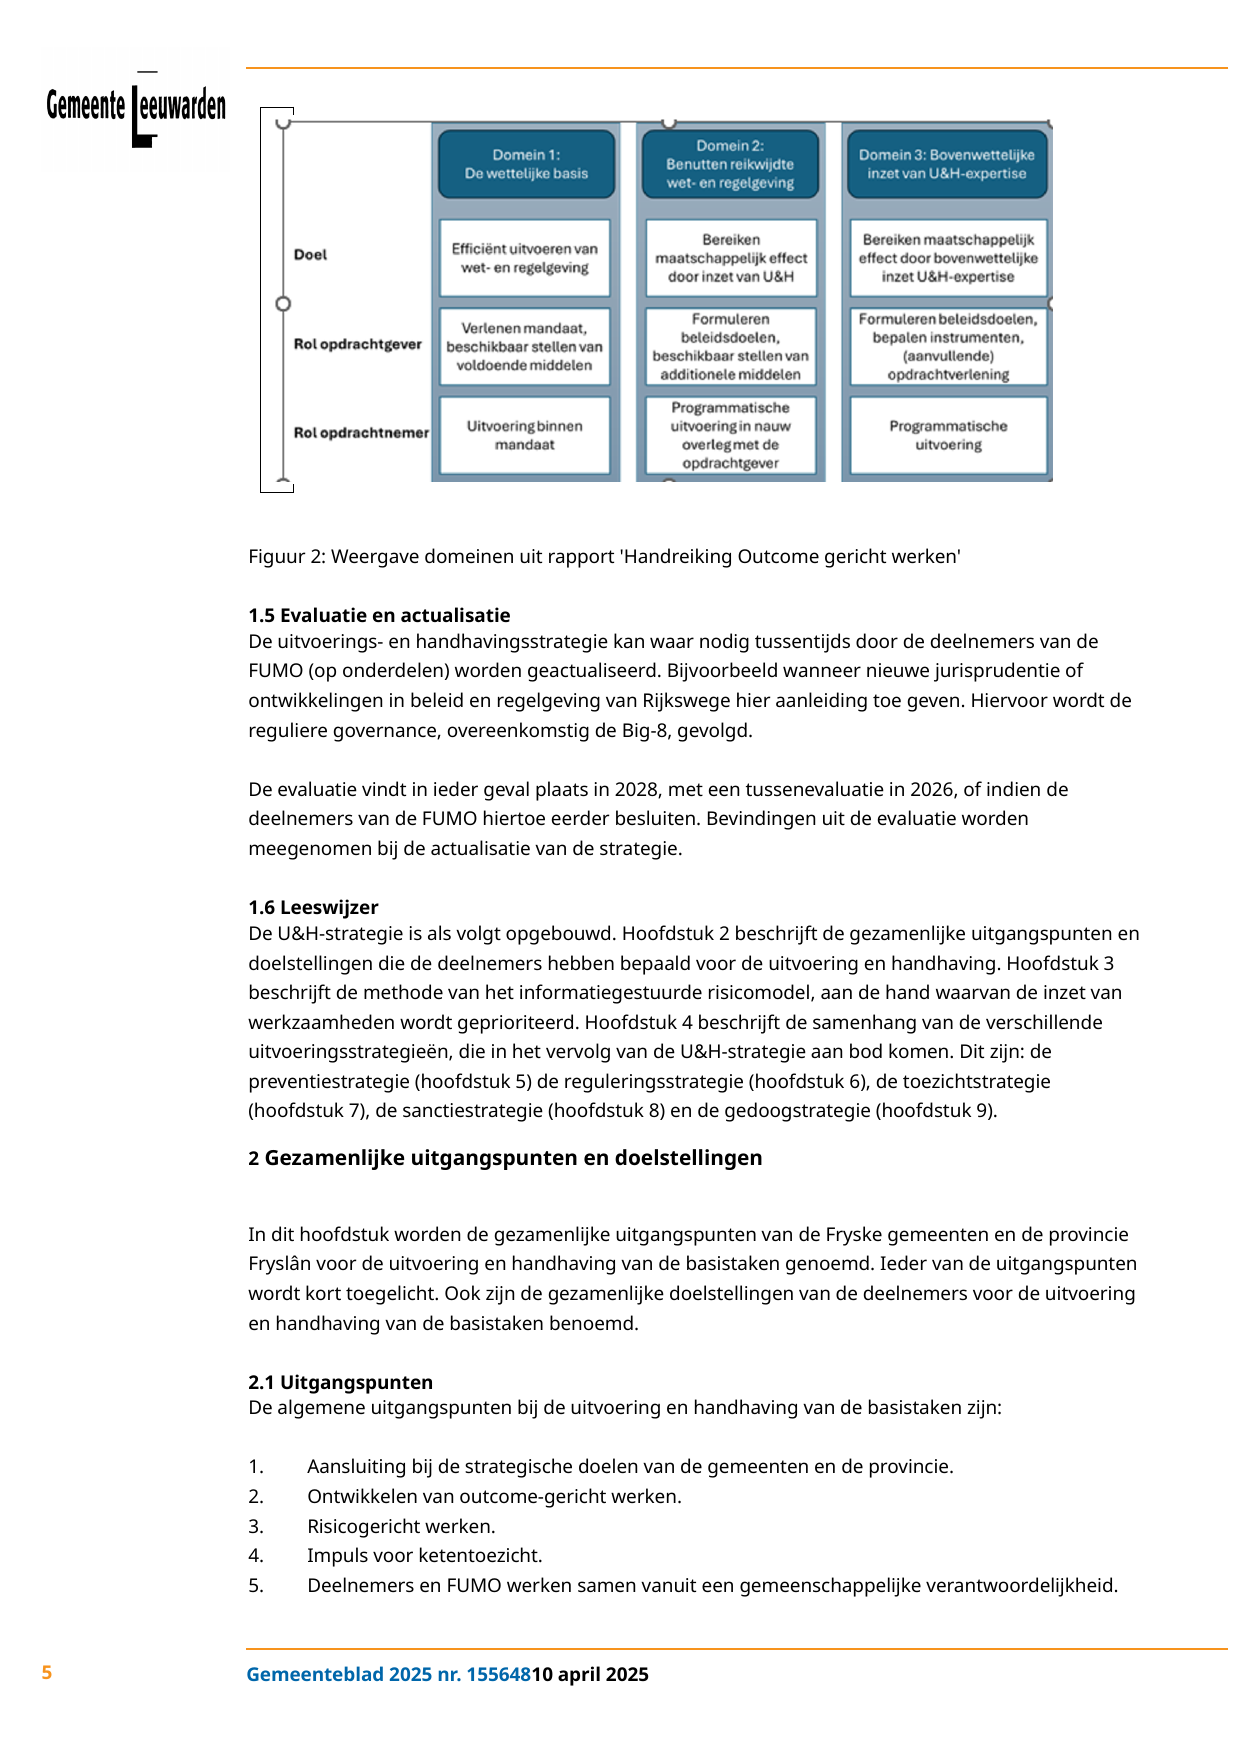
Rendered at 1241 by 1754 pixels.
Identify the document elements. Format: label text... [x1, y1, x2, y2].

text De algemene uitgangspunten bij de uitvoering en handhaving van de basistaken zijn: [248, 1394, 1152, 1420]
text De U&H-strategie is als volgt opgebouwd. Hoofdstuk 2 beschrijft de gezamenlijke uitgangspunten en doelstellingen die de deelnemers hebben bepaald voor de uitvoering en handhaving. Hoofdstuk 3 beschrijft de methode van het informatiegestuurde risicomodel, aan de hand waarvan de inzet van werkzaamheden wordt geprioriteerd. Hoofdstuk 4 beschrijft de samenhang van de verschillende uitvoeringsstrategieën, die in het vervolg van de U&H-strategie aan bod komen. Dit zijn: de preventiestrategie (hoofdstuk 5) de reguleringsstrategie (hoofdstuk 6), de toezichtstrategie (hoofdstuk 7), de sanctiestrategie (hoofdstuk 8) en de gedoogstrategie (hoofdstuk 9). [248, 920, 1152, 1123]
text De evaluatie vindt in ieder geval plaats in 2028, met een tussenevaluatie in 2026, of indien de deelnemers van de FUMO hiertoe eerder besluiten. Bevindingen uit de evaluatie worden meegenomen bij de actualisatie van de strategie. [248, 776, 1152, 861]
list Risicogericht werken. [248, 1513, 1152, 1539]
list Aansluiting bij de strategische doelen van de gemeenten en de provincie. [248, 1454, 1152, 1479]
text 1.6 Leeswijzer [248, 894, 1152, 920]
text 2 Gezamenlijke uitgangspunten en doelstellingen [248, 1143, 1152, 1172]
text Figuur 2: Weergave domeinen uit rapport 'Handreiking Outcome gericht werken' [248, 543, 1152, 569]
picture [41, 47, 231, 172]
list Deelnemers en FUMO werken samen vanuit een gemeenschappelijke verantwoordelijkheid. [248, 1572, 1152, 1598]
picture [268, 115, 1173, 484]
text In dit hoofdstuk worden de gezamenlijke uitgangspunten van de Fryske gemeenten en de provincie Fryslân voor de uitvoering en handhaving van de basistaken genoemd. Ieder van de uitgangspunten wordt kort toegelicht. Ook zijn de gezamenlijke doelstellingen van de deelnemers voor de uitvoering en handhaving van de basistaken benoemd. [248, 1221, 1152, 1335]
text 2.1 Uitgangspunten [248, 1369, 1152, 1394]
list Ontwikkelen van outcome-gericht werken. [248, 1483, 1152, 1509]
text De uitvoerings- en handhavingsstrategie kan waar nodig tussentijds door de deelnemers van de FUMO (op onderdelen) worden geactualiseerd. Bijvoorbeeld wanneer nieuwe jurisprudentie of ontwikkelingen in beleid en regelgeving van Rijkswege hier aanleiding toe geven. Hiervoor wordt de reguliere governance, overeenkomstig de Big-8, gevolgd. [248, 628, 1152, 743]
list Impuls voor ketentoezicht. [248, 1542, 1152, 1568]
text 1.5 Evaluatie en actualisatie [248, 602, 1152, 628]
